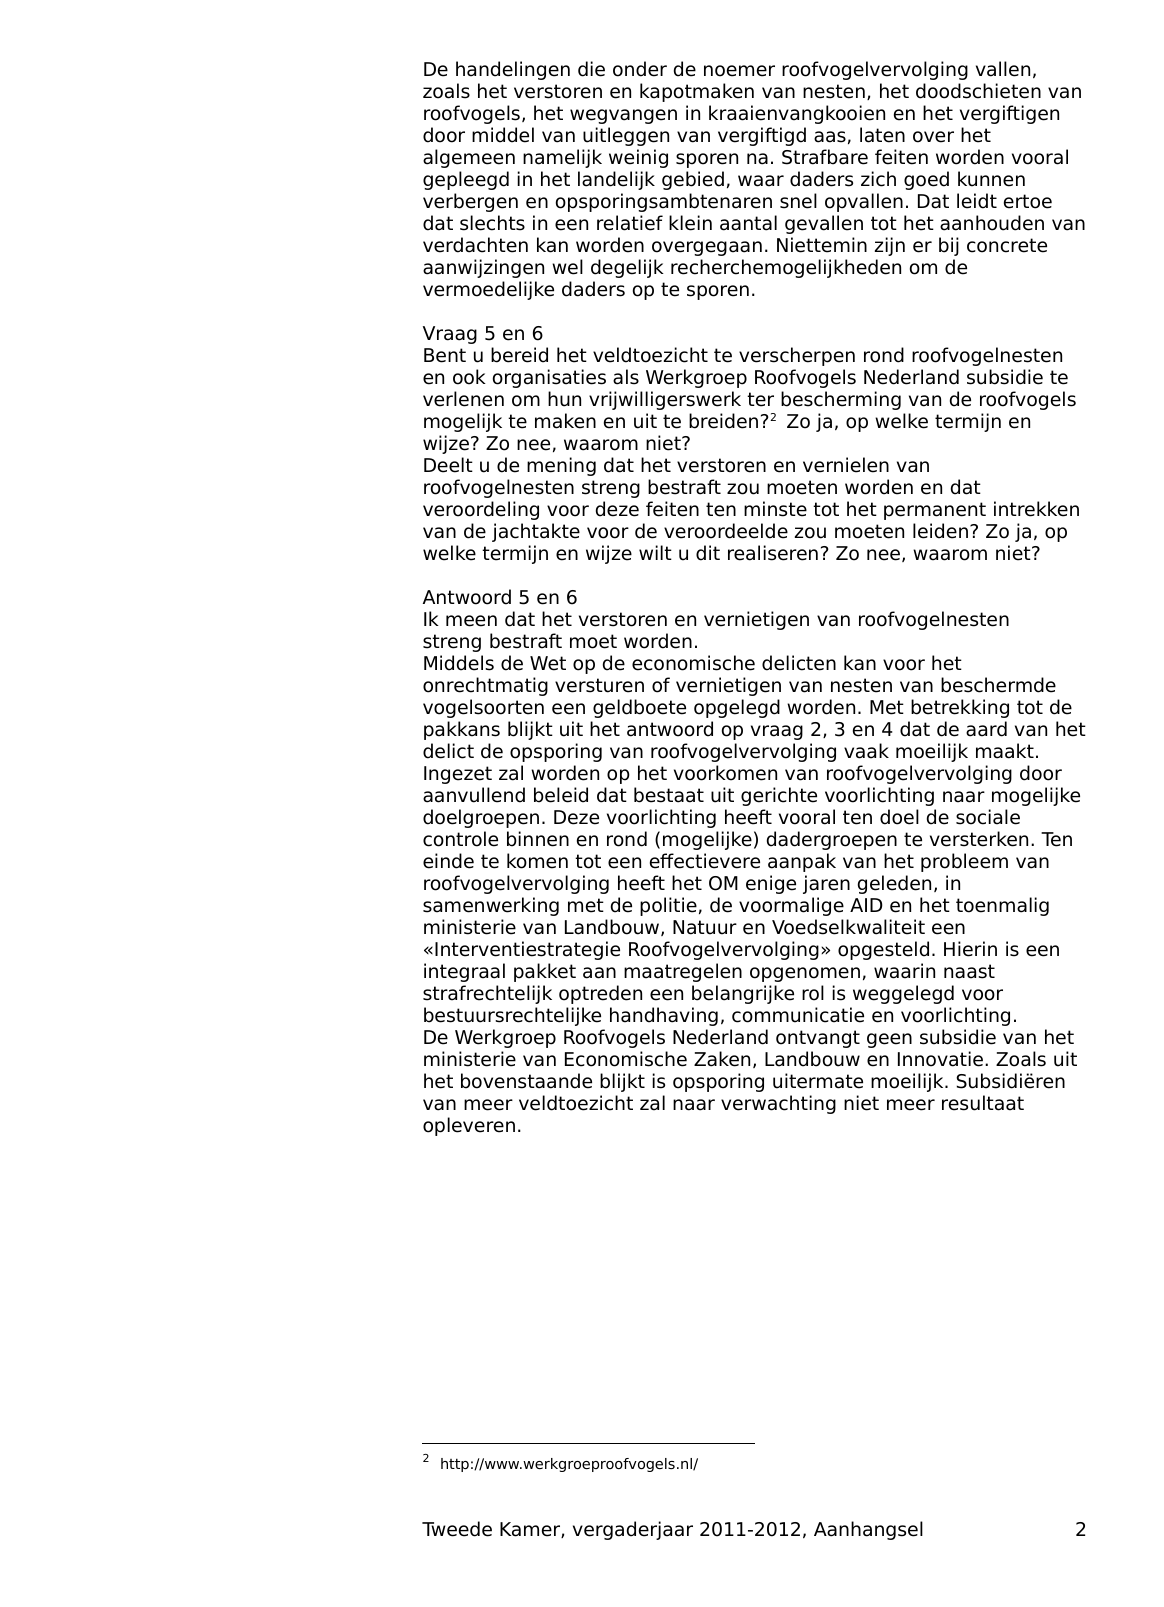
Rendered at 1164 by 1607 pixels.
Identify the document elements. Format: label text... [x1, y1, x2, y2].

text De handelingen die onder de noemer roofvogelvervolging vallen, zoals het verstoren en kapotmaken van nesten, het doodschieten van roofvogels, het wegvangen in kraaienvangkooien en het vergiftigen door middel van uitleggen van vergiftigd aas, laten over het algemeen namelijk weinig sporen na. Strafbare feiten worden vooral gepleegd in het landelijk gebied, waar daders zich goed kunnen verbergen en opsporingsambtenaren snel opvallen. Dat leidt ertoe dat slechts in een relatief klein aantal gevallen tot het aanhouden van verdachten kan worden overgegaan. Niettemin zijn er bij concrete aanwijzingen wel degelijk recherchemogelijkheden om de vermoedelijke daders op te sporen. [422, 59, 1087, 301]
text De Werkgroep Roofvogels Nederland ontvangt geen subsidie van het ministerie van Economische Zaken, Landbouw en Innovatie. Zoals uit het bovenstaande blijkt is opsporing uitermate moeilijk. Subsidiëren van meer veldtoezicht zal naar verwachting niet meer resultaat opleveren. [422, 1027, 1087, 1136]
text Vraag 5 en 6 [422, 323, 1087, 345]
text Bent u bereid het veldtoezicht te verscherpen rond roofvogelnesten en ook organisaties als Werkgroep Roofvogels Nederland subsidie te verlenen om hun vrijwilligerswerk ter bescherming van de roofvogels mogelijk te maken en uit te breiden? Zo ja, op welke termijn en wijze? Zo nee, waarom niet? [422, 345, 1087, 455]
text Ik meen dat het verstoren en vernietigen van roofvogelnesten streng bestraft moet worden. [422, 609, 1087, 653]
text Middels de Wet op de economische delicten kan voor het onrechtmatig versturen of vernietigen van nesten van beschermde vogelsoorten een geldboete opgelegd worden. Met betrekking tot de pakkans blijkt uit het antwoord op vraag 2, 3 en 4 dat de aard van het delict de opsporing van roofvogelvervolging vaak moeilijk maakt. Ingezet zal worden op het voorkomen van roofvogelvervolging door aanvullend beleid dat bestaat uit gerichte voorlichting naar mogelijke doelgroepen. Deze voorlichting heeft vooral ten doel de sociale controle binnen en rond (mogelijke) dadergroepen te versterken. Ten einde te komen tot een effectievere aanpak van het probleem van roofvogelvervolging heeft het OM enige jaren geleden, in samenwerking met de politie, de voormalige AID en het toenmalig ministerie van Landbouw, Natuur en Voedselkwaliteit een «Interventiestrategie Roofvogelvervolging» opgesteld. Hierin is een integraal pakket aan maatregelen opgenomen, waarin naast strafrechtelijk optreden een belangrijke rol is weggelegd voor bestuursrechtelijke handhaving, communicatie en voorlichting. [422, 653, 1087, 1027]
text Deelt u de mening dat het verstoren en vernielen van roofvogelnesten streng bestraft zou moeten worden en dat veroordeling voor deze feiten ten minste tot het permanent intrekken van de jachtakte voor de veroordeelde zou moeten leiden? Zo ja, op welke termijn en wijze wilt u dit realiseren? Zo nee, waarom niet? [422, 455, 1087, 565]
text Antwoord 5 en 6 [422, 587, 1087, 609]
text http://www.werkgroeproofvogels.nl/ [422, 1452, 1087, 1474]
